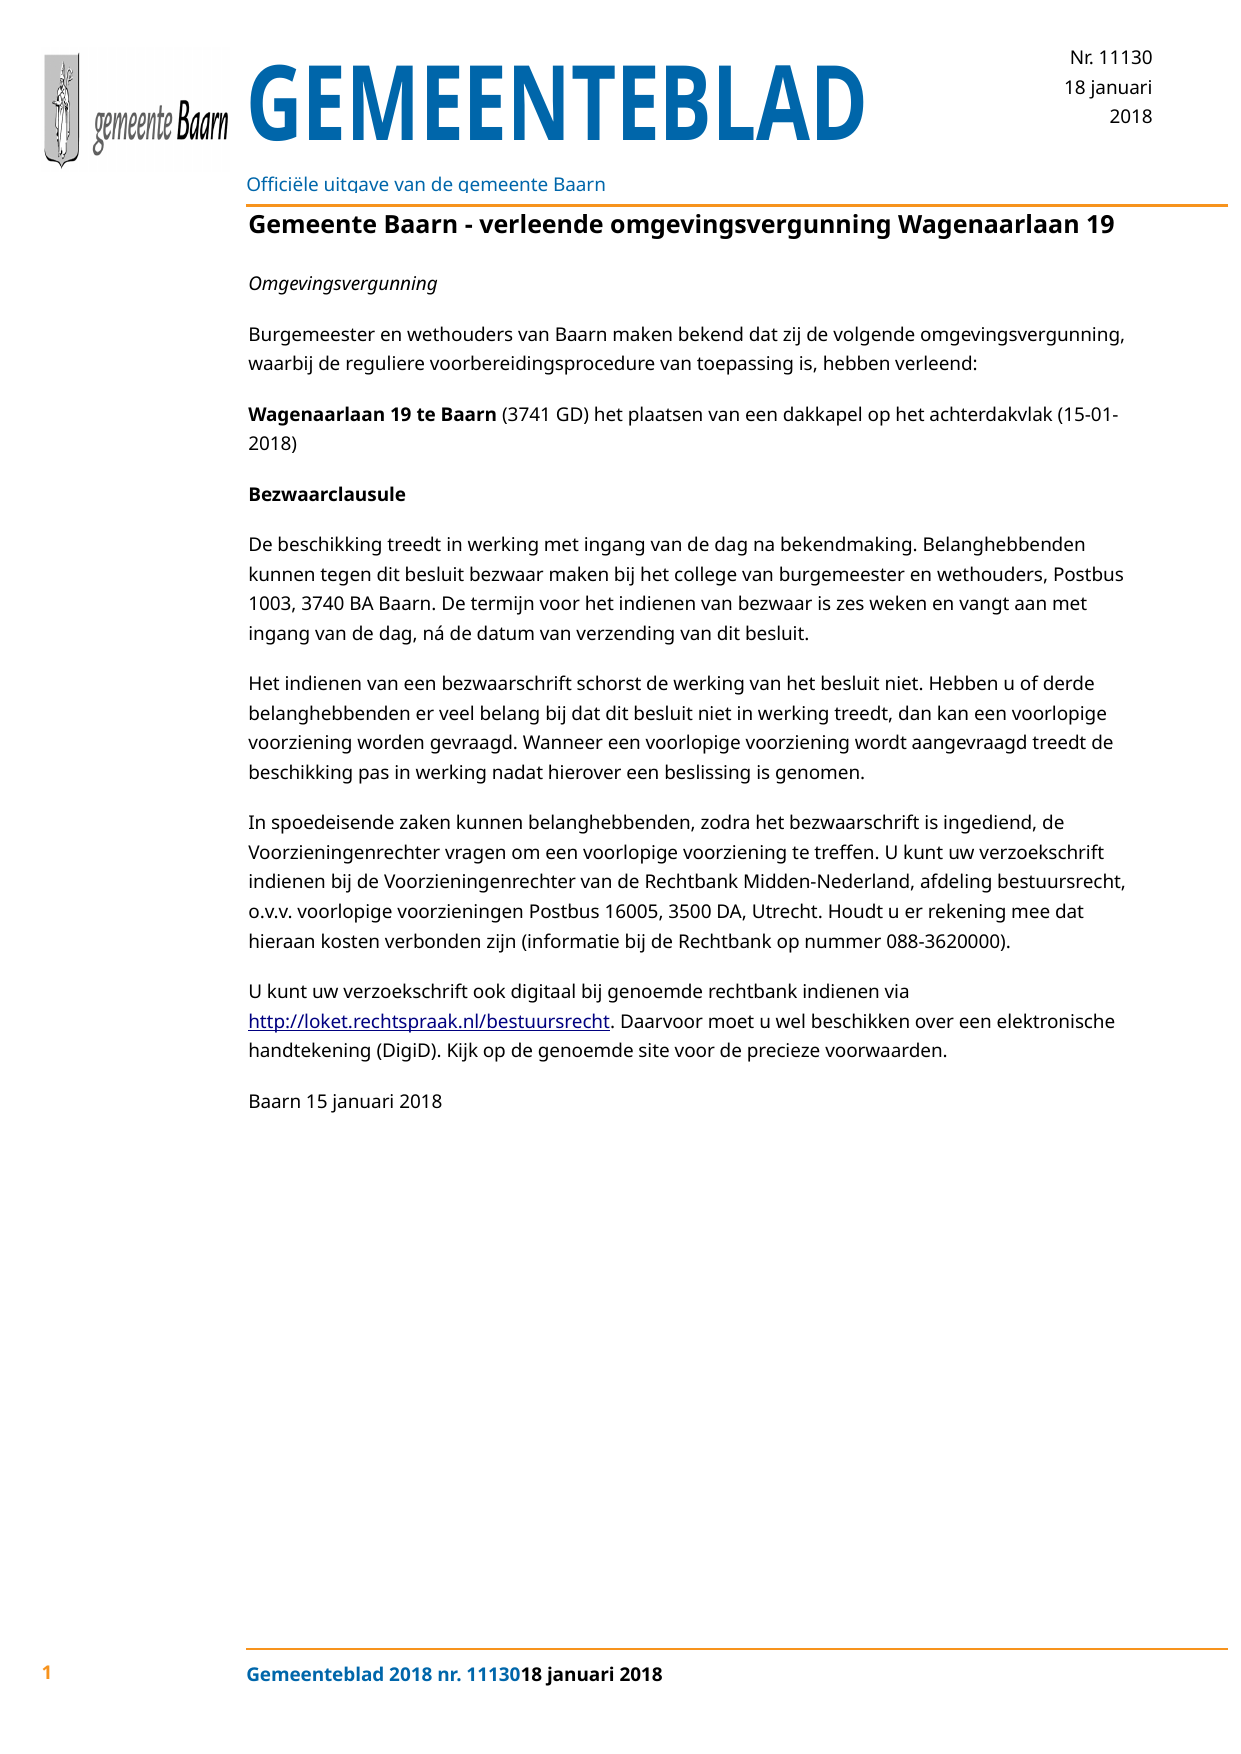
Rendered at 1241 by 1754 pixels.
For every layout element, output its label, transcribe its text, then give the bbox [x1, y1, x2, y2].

text Burgemeester en wethouders van Baarn maken bekend dat zij de volgende omgevingsvergunning, waarbij de reguliere voorbereidingsprocedure van toepassing is, hebben verleend: [248, 321, 1152, 376]
text Omgevingsvergunning [248, 270, 1152, 296]
text Het indienen van een bezwaarschrift schorst de werking van het besluit niet. Hebben u of derde belanghebbenden er veel belang bij dat dit besluit niet in werking treedt, dan kan een voorlopige voorziening worden gevraagd. Wanneer een voorlopige voorziening wordt aangevraagd treedt de beschikking pas in werking nadat hierover een beslissing is genomen. [248, 670, 1152, 785]
text Gemeente Baarn - verleende omgevingsvergunning Wagenaarlaan 19 [248, 207, 1152, 241]
text Baarn 15 januari 2018 [248, 1088, 1152, 1113]
text Wagenaarlaan 19 te Baarn (3741 GD) het plaatsen van een dakkapel op het achterdakvlak (15-01-2018) [248, 401, 1152, 456]
text Bezwaarclausule [248, 481, 1152, 506]
picture [41, 47, 231, 172]
text U kunt uw verzoekschrift ook digitaal bij genoemde rechtbank indienen via http://loket.rechtspraak.nl/bestuursrecht. Daarvoor moet u wel beschikken over een elektronische handtekening (DigiD). Kijk op de genoemde site voor de precieze voorwaarden. [248, 978, 1152, 1063]
text De beschikking treedt in werking met ingang van de dag na bekendmaking. Belanghebbenden kunnen tegen dit besluit bezwaar maken bij het college van burgemeester en wethouders, Postbus 1003, 3740 BA Baarn. De termijn voor het indienen van bezwaar is zes weken en vangt aan met ingang van de dag, ná de datum van verzending van dit besluit. [248, 531, 1152, 646]
text In spoedeisende zaken kunnen belanghebbenden, zodra het bezwaarschrift is ingediend, de Voorzieningenrechter vragen om een voorlopige voorziening te treffen. U kunt uw verzoekschrift indienen bij de Voorzieningenrechter van de Rechtbank Midden-Nederland, afdeling bestuursrecht, o.v.v. voorlopige voorzieningen Postbus 16005, 3500 DA, Utrecht. Houdt u er rekening mee dat hieraan kosten verbonden zijn (informatie bij de Rechtbank op nummer 088-3620000). [248, 809, 1152, 953]
